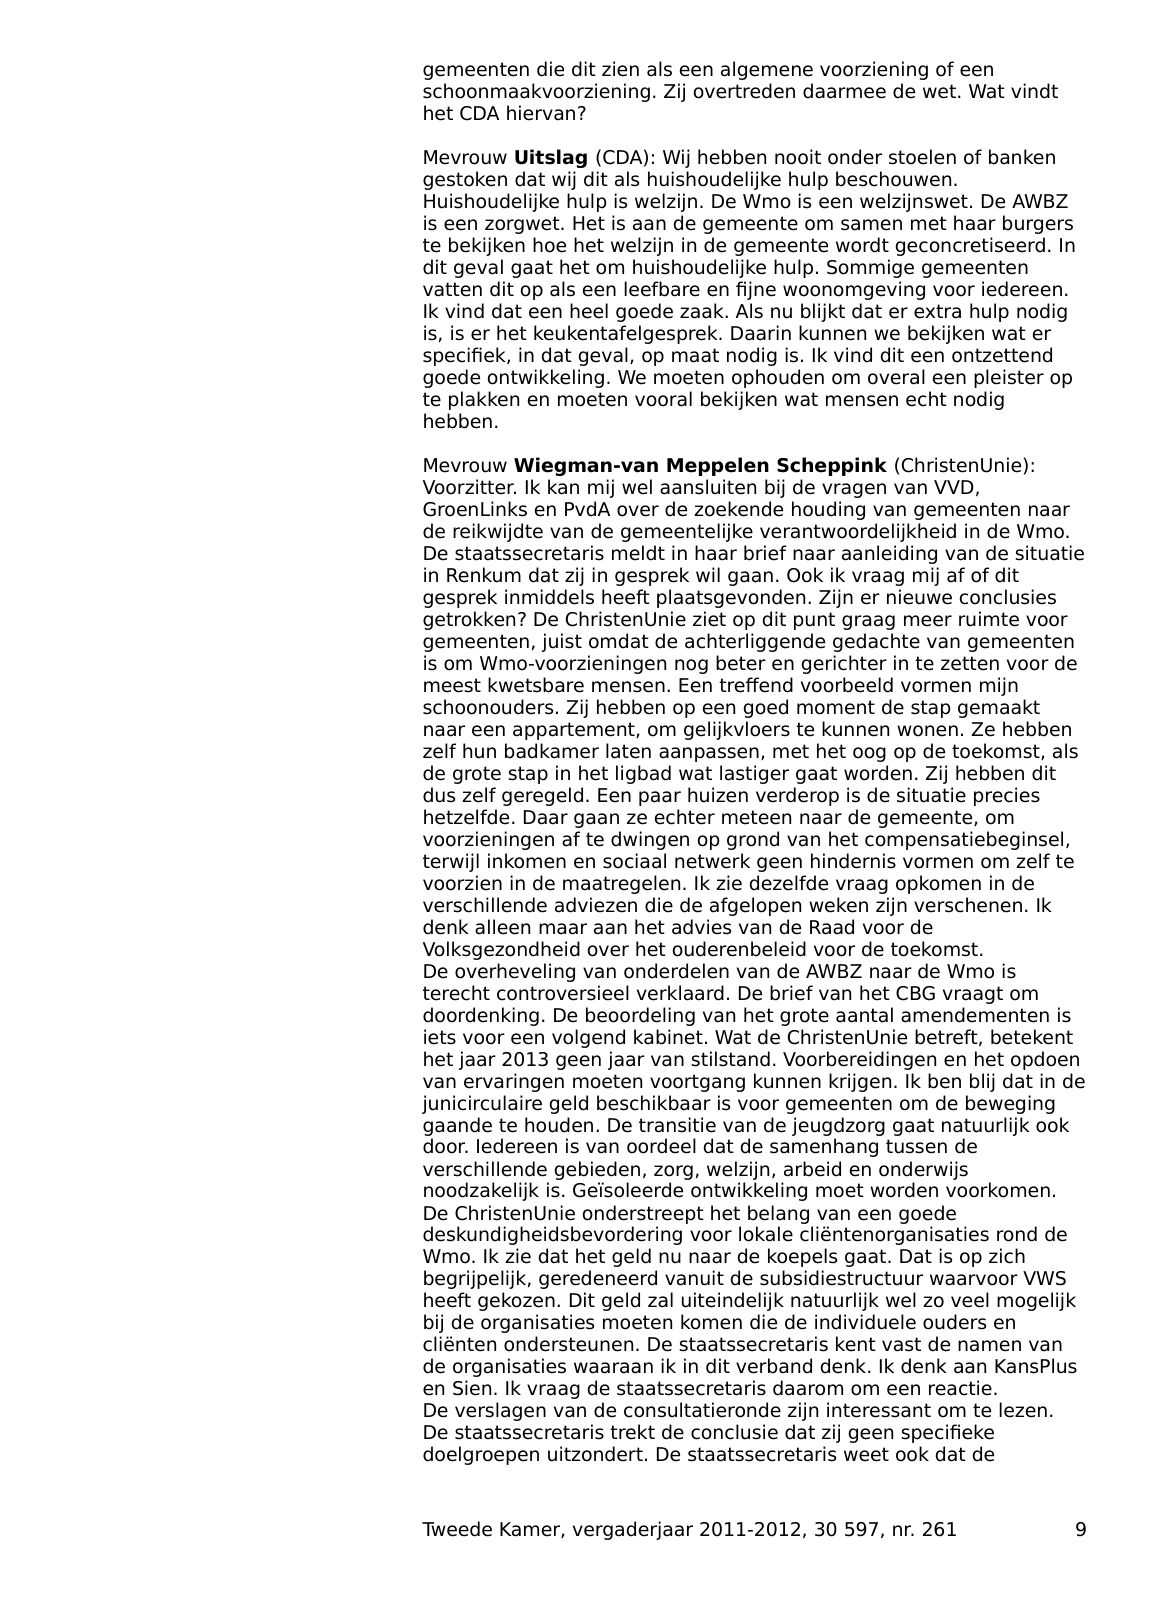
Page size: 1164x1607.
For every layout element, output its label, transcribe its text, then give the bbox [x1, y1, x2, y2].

text Mevrouw Wiegman-van Meppelen Scheppink (ChristenUnie): Voorzitter. Ik kan mij wel aansluiten bij de vragen van VVD, GroenLinks en PvdA over de zoekende houding van gemeenten naar de reikwijdte van de gemeentelijke verantwoordelijkheid in de Wmo. De staatssecretaris meldt in haar brief naar aanleiding van de situatie in Renkum dat zij in gesprek wil gaan. Ook ik vraag mij af of dit gesprek inmiddels heeft plaatsgevonden. Zijn er nieuwe conclusies getrokken? De ChristenUnie ziet op dit punt graag meer ruimte voor gemeenten, juist omdat de achterliggende gedachte van gemeenten is om Wmo-voorzieningen nog beter en gerichter in te zetten voor de meest kwetsbare mensen. Een treffend voorbeeld vormen mijn schoonouders. Zij hebben op een goed moment de stap gemaakt naar een appartement, om gelijkvloers te kunnen wonen. Ze hebben zelf hun badkamer laten aanpassen, met het oog op de toekomst, als de grote stap in het ligbad wat lastiger gaat worden. Zij hebben dit dus zelf geregeld. Een paar huizen verderop is de situatie precies hetzelfde. Daar gaan ze echter meteen naar de gemeente, om voorzieningen af te dwingen op grond van het compensatiebeginsel, terwijl inkomen en sociaal netwerk geen hindernis vormen om zelf te voorzien in de maatregelen. Ik zie dezelfde vraag opkomen in de verschillende adviezen die de afgelopen weken zijn verschenen. Ik denk alleen maar aan het advies van de Raad voor de Volksgezondheid over het ouderenbeleid voor de toekomst. [422, 455, 1087, 961]
text De verslagen van de consultatieronde zijn interessant om te lezen. De staatssecretaris trekt de conclusie dat zij geen specifieke doelgroepen uitzondert. De staatssecretaris weet ook dat de [422, 1400, 1087, 1466]
text De ChristenUnie onderstreept het belang van een goede deskundigheidsbevordering voor lokale cliëntenorganisaties rond de Wmo. Ik zie dat het geld nu naar de koepels gaat. Dat is op zich begrijpelijk, geredeneerd vanuit de subsidiestructuur waarvoor VWS heeft gekozen. Dit geld zal uiteindelijk natuurlijk wel zo veel mogelijk bij de organisaties moeten komen die de individuele ouders en cliënten ondersteunen. De staatssecretaris kent vast de namen van de organisaties waaraan ik in dit verband denk. Ik denk aan KansPlus en Sien. Ik vraag de staatssecretaris daarom om een reactie. [422, 1202, 1087, 1400]
text De overheveling van onderdelen van de AWBZ naar de Wmo is terecht controversieel verklaard. De brief van het CBG vraagt om doordenking. De beoordeling van het grote aantal amendementen is iets voor een volgend kabinet. Wat de ChristenUnie betreft, betekent het jaar 2013 geen jaar van stilstand. Voorbereidingen en het opdoen van ervaringen moeten voortgang kunnen krijgen. Ik ben blij dat in de junicirculaire geld beschikbaar is voor gemeenten om de beweging gaande te houden. De transitie van de jeugdzorg gaat natuurlijk ook door. Iedereen is van oordeel dat de samenhang tussen de verschillende gebieden, zorg, welzijn, arbeid en onderwijs noodzakelijk is. Geïsoleerde ontwikkeling moet worden voorkomen. [422, 961, 1087, 1202]
text Mevrouw Uitslag (CDA): Wij hebben nooit onder stoelen of banken gestoken dat wij dit als huishoudelijke hulp beschouwen. Huishoudelijke hulp is welzijn. De Wmo is een welzijnswet. De AWBZ is een zorgwet. Het is aan de gemeente om samen met haar burgers te bekijken hoe het welzijn in de gemeente wordt geconcretiseerd. In dit geval gaat het om huishoudelijke hulp. Sommige gemeenten vatten dit op als een leefbare en fijne woonomgeving voor iedereen. Ik vind dat een heel goede zaak. Als nu blijkt dat er extra hulp nodig is, is er het keukentafelgesprek. Daarin kunnen we bekijken wat er specifiek, in dat geval, op maat nodig is. Ik vind dit een ontzettend goede ontwikkeling. We moeten ophouden om overal een pleister op te plakken en moeten vooral bekijken wat mensen echt nodig hebben. [422, 147, 1087, 433]
text gemeenten die dit zien als een algemene voorziening of een schoonmaakvoorziening. Zij overtreden daarmee de wet. Wat vindt het CDA hiervan? [422, 59, 1087, 125]
